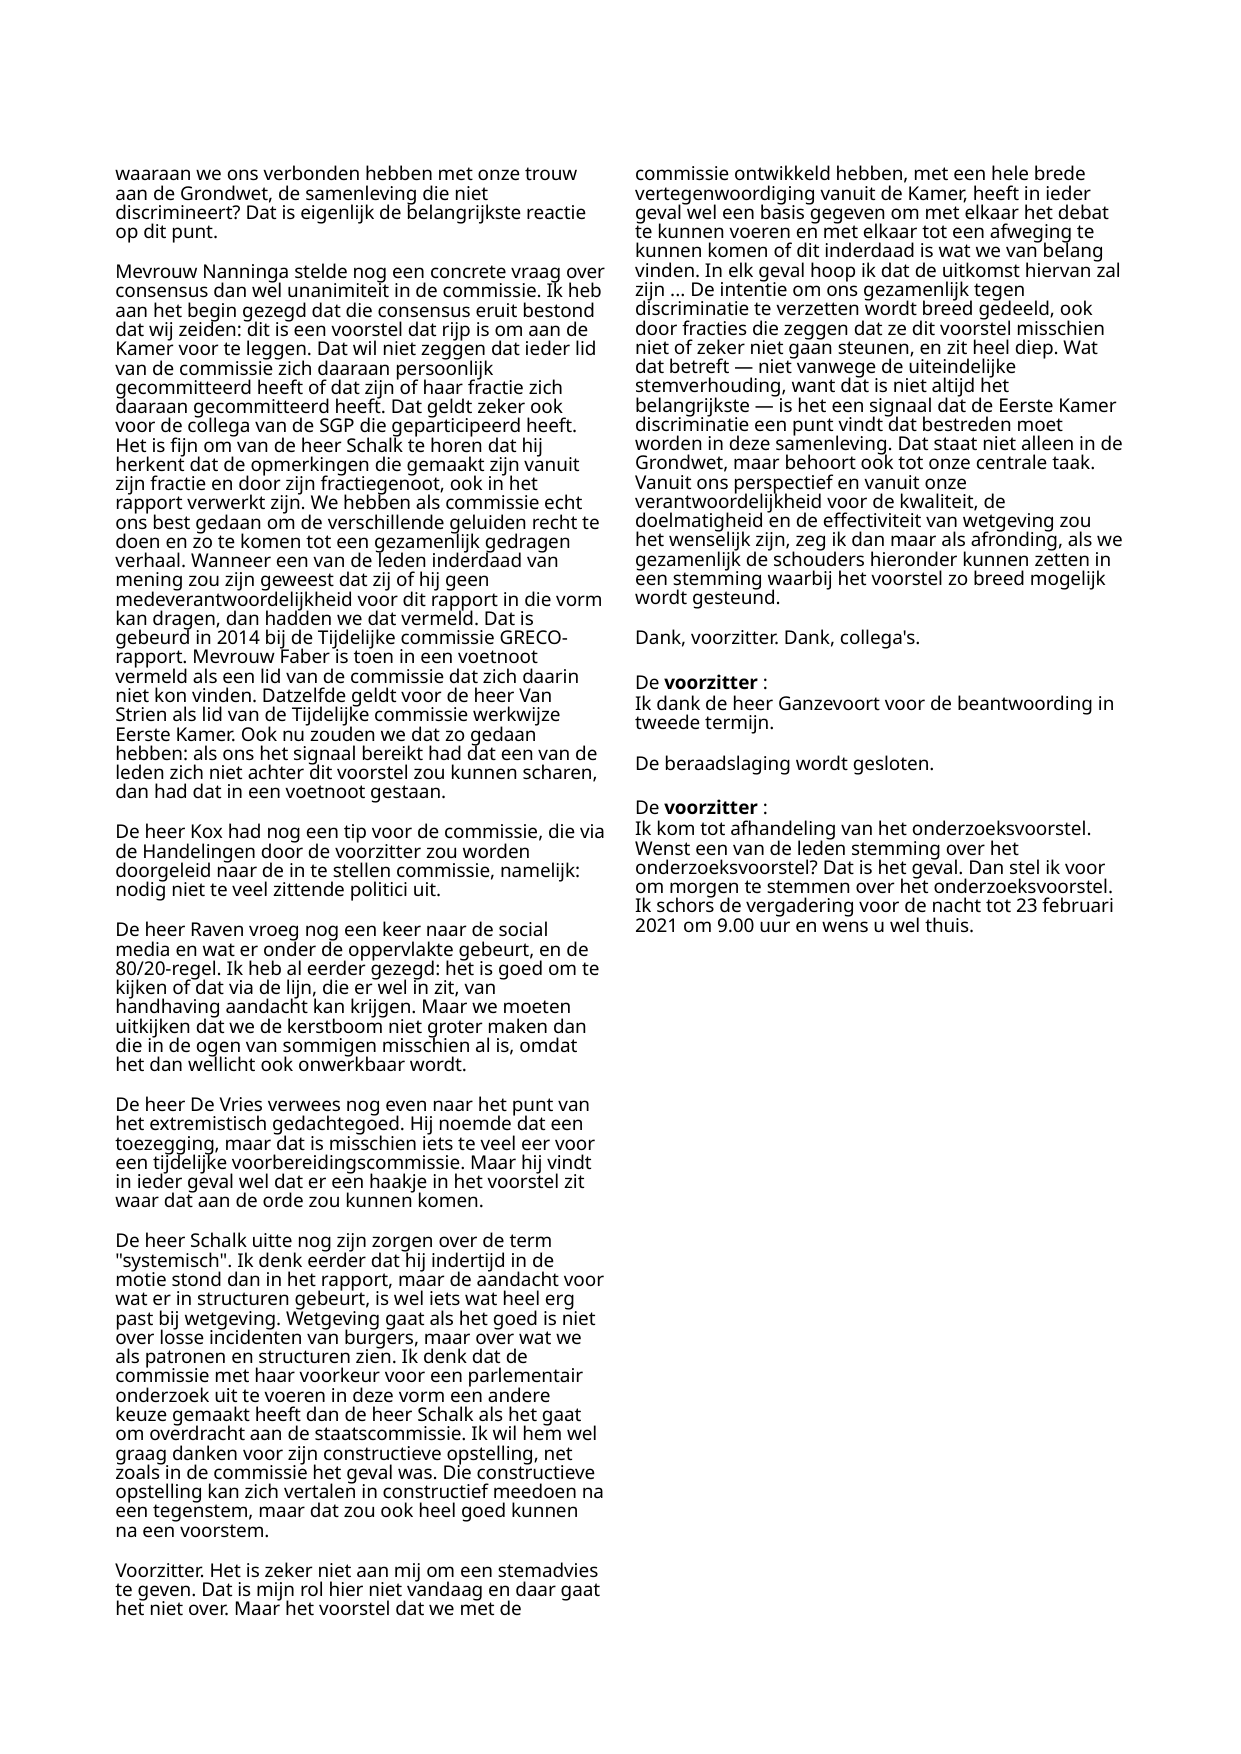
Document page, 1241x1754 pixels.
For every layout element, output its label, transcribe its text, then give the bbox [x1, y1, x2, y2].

text waaraan we ons verbonden hebben met onze trouw aan de Grondwet, de samenleving die niet discrimineert? Dat is eigenlijk de belangrijkste reactie op dit punt. [115, 165, 605, 242]
text De heer Kox had nog een tip voor de commissie, die via de Handelingen door de voorzitter zou worden doorgeleid naar de in te stellen commissie, namelijk: nodig niet te veel zittende politici uit. [115, 823, 605, 901]
text Ik dank de heer Ganzevoort voor de beantwoording in tweede termijn. [635, 695, 1125, 734]
text De beraadslaging wordt gesloten. [635, 754, 1125, 774]
text Dank, voorzitter. Dank, collega's. [635, 629, 1125, 648]
text Ik kom tot afhandeling van het onderzoeksvoorstel. Wenst een van de leden stemming over het onderzoeksvoorstel? Dat is het geval. Dan stel ik voor om morgen te stemmen over het onderzoeksvoorstel. Ik schors de vergadering voor de nacht tot 23 februari 2021 om 9.00 uur en wens u wel thuis. [635, 820, 1125, 936]
text De heer De Vries verwees nog even naar het punt van het extremistisch gedachtegoed. Hij noemde dat een toezegging, maar dat is misschien iets te veel eer voor een tijdelijke voorbereidingscommissie. Maar hij vindt in ieder geval wel dat er een haakje in het voorstel zit waar dat aan de orde zou kunnen komen. [115, 1096, 605, 1212]
text Voorzitter. Het is zeker niet aan mij om een stemadvies te geven. Dat is mijn rol hier niet vandaag en daar gaat het niet over. Maar het voorstel dat we met de [115, 1562, 605, 1619]
text De heer Schalk uitte nog zijn zorgen over de term "systemisch". Ik denk eerder dat hij indertijd in de motie stond dan in het rapport, maar de aandacht voor wat er in structuren gebeurt, is wel iets wat heel erg past bij wetgeving. Wetgeving gaat als het goed is niet over losse incidenten van burgers, maar over wat we als patronen en structuren zien. Ik denk dat de commissie met haar voorkeur voor een parlementair onderzoek uit te voeren in deze vorm een andere keuze gemaakt heeft dan de heer Schalk als het gaat om overdracht aan de staatscommissie. Ik wil hem wel graag danken voor zijn constructieve opstelling, net zoals in de commissie het geval was. Die constructieve opstelling kan zich vertalen in constructief meedoen na een tegenstem, maar dat zou ook heel goed kunnen na een voorstem. [115, 1232, 605, 1541]
text De voorzitter : [635, 794, 1125, 820]
text De heer Raven vroeg nog een keer naar de social media en wat er onder de oppervlakte gebeurt, en de 80/20-regel. Ik heb al eerder gezegd: het is goed om te kijken of dat via de lijn, die er wel in zit, van handhaving aandacht kan krijgen. Maar we moeten uitkijken dat we de kerstboom niet groter maken dan die in de ogen van sommigen misschien al is, omdat het dan wellicht ook onwerkbaar wordt. [115, 921, 605, 1075]
text De voorzitter : [635, 669, 1125, 695]
text Mevrouw Nanninga stelde nog een concrete vraag over consensus dan wel unanimiteit in de commissie. Ik heb aan het begin gezegd dat die consensus eruit bestond dat wij zeiden: dit is een voorstel dat rijp is om aan de Kamer voor te leggen. Dat wil niet zeggen dat ieder lid van de commissie zich daaraan persoonlijk gecommitteerd heeft of dat zijn of haar fractie zich daaraan gecommitteerd heeft. Dat geldt zeker ook voor de collega van de SGP die geparticipeerd heeft. Het is fijn om van de heer Schalk te horen dat hij herkent dat de opmerkingen die gemaakt zijn vanuit zijn fractie en door zijn fractiegenoot, ook in het rapport verwerkt zijn. We hebben als commissie echt ons best gedaan om de verschillende geluiden recht te doen en zo te komen tot een gezamenlijk gedragen verhaal. Wanneer een van de leden inderdaad van mening zou zijn geweest dat zij of hij geen medeverantwoordelijkheid voor dit rapport in die vorm kan dragen, dan hadden we dat vermeld. Dat is gebeurd in 2014 bij de Tijdelijke commissie GRECO-rapport. Mevrouw Faber is toen in een voetnoot vermeld als een lid van de commissie dat zich daarin niet kon vinden. Datzelfde geldt voor de heer Van Strien als lid van de Tijdelijke commissie werkwijze Eerste Kamer. Ook nu zouden we dat zo gedaan hebben: als ons het signaal bereikt had dat een van de leden zich niet achter dit voorstel zou kunnen scharen, dan had dat in een voetnoot gestaan. [115, 263, 605, 803]
text commissie ontwikkeld hebben, met een hele brede vertegenwoordiging vanuit de Kamer, heeft in ieder geval wel een basis gegeven om met elkaar het debat te kunnen voeren en met elkaar tot een afweging te kunnen komen of dit inderdaad is wat we van belang vinden. In elk geval hoop ik dat de uitkomst hiervan zal zijn ... De intentie om ons gezamenlijk tegen discriminatie te verzetten wordt breed gedeeld, ook door fracties die zeggen dat ze dit voorstel misschien niet of zeker niet gaan steunen, en zit heel diep. Wat dat betreft — niet vanwege de uiteindelijke stemverhouding, want dat is niet altijd het belangrijkste — is het een signaal dat de Eerste Kamer discriminatie een punt vindt dat bestreden moet worden in deze samenleving. Dat staat niet alleen in de Grondwet, maar behoort ook tot onze centrale taak. Vanuit ons perspectief en vanuit onze verantwoordelijkheid voor de kwaliteit, de doelmatigheid en de effectiviteit van wetgeving zou het wenselijk zijn, zeg ik dan maar als afronding, als we gezamenlijk de schouders hieronder kunnen zetten in een stemming waarbij het voorstel zo breed mogelijk wordt gesteund. [635, 165, 1125, 608]
